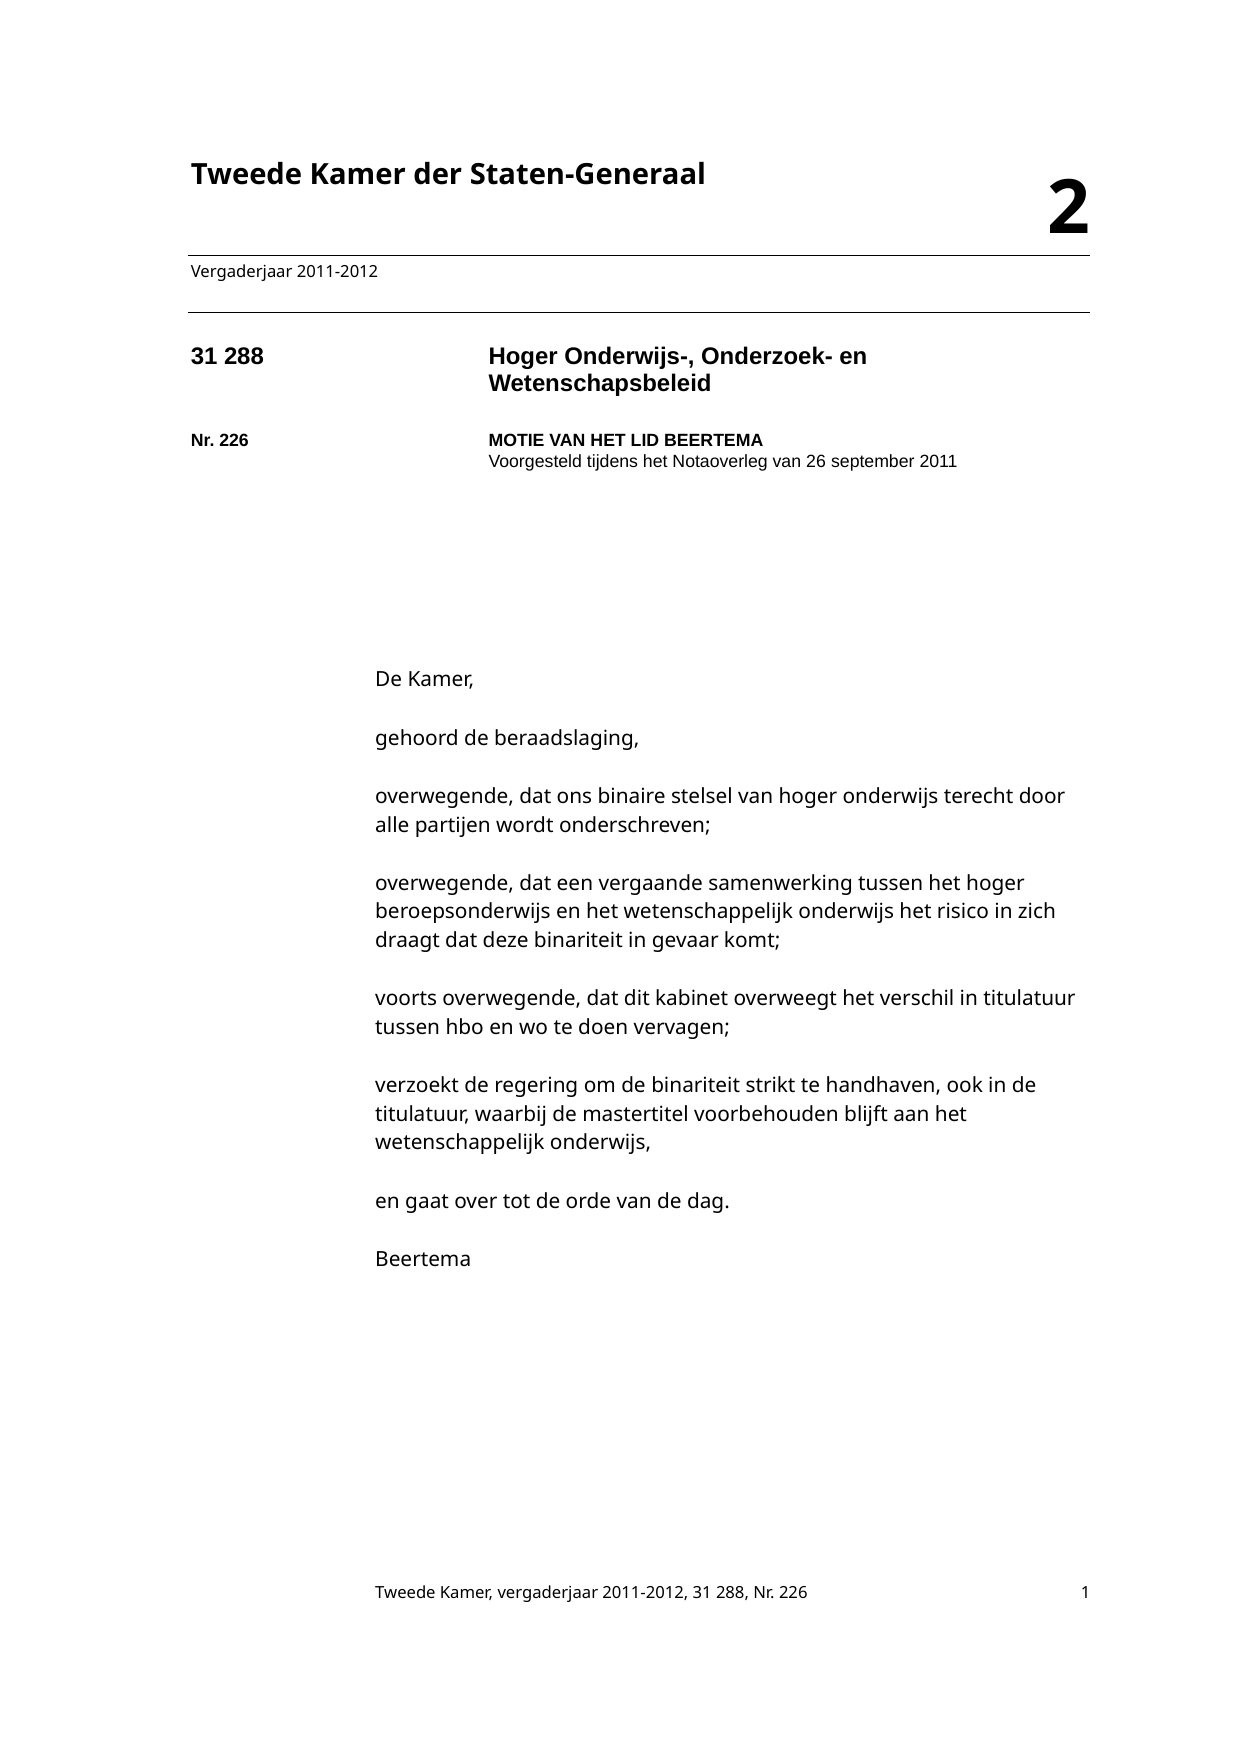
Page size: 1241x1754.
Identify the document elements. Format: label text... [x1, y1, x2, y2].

text overwegende, dat ons binaire stelsel van hoger onderwijs terecht door alle partijen wordt onderschreven; [375, 781, 1090, 838]
table_header 2 [910, 150, 1090, 255]
table_cell MOTIE VAN HET LID BEERTEMA Voorgesteld tijdens het Notaoverleg van 26 september 2011 [485, 427, 1090, 546]
text De Kamer, [375, 664, 1090, 693]
table_cell Nr. 226 [188, 427, 485, 546]
text Beertema [375, 1244, 1090, 1273]
table_header Tweede Kamer der Staten-Generaal [188, 150, 909, 255]
table_cell Vergaderjaar 2011-2012 [188, 256, 485, 312]
table_cell [485, 313, 1090, 339]
text verzoekt de regering om de binariteit strikt te handhaven, ook in de titulatuur, waarbij de mastertitel voorbehouden blijft aan het wetenschappelijk onderwijs, [375, 1070, 1090, 1156]
table_cell 31 288 [188, 339, 485, 427]
text overwegende, dat een vergaande samenwerking tussen het hoger beroepsonderwijs en het wetenschappelijk onderwijs het risico in zich draagt dat deze binariteit in gevaar komt; [375, 868, 1090, 953]
text gehoord de beraadslaging, [375, 723, 1090, 751]
text voorts overwegende, dat dit kabinet overweegt het verschil in titulatuur tussen hbo en wo te doen vervagen; [375, 983, 1090, 1040]
table_cell [485, 256, 1090, 312]
table_cell Hoger Onderwijs-, Onderzoek- en Wetenschapsbeleid [485, 339, 1090, 427]
text en gaat over tot de orde van de dag. [375, 1186, 1090, 1214]
table_cell [188, 313, 485, 339]
